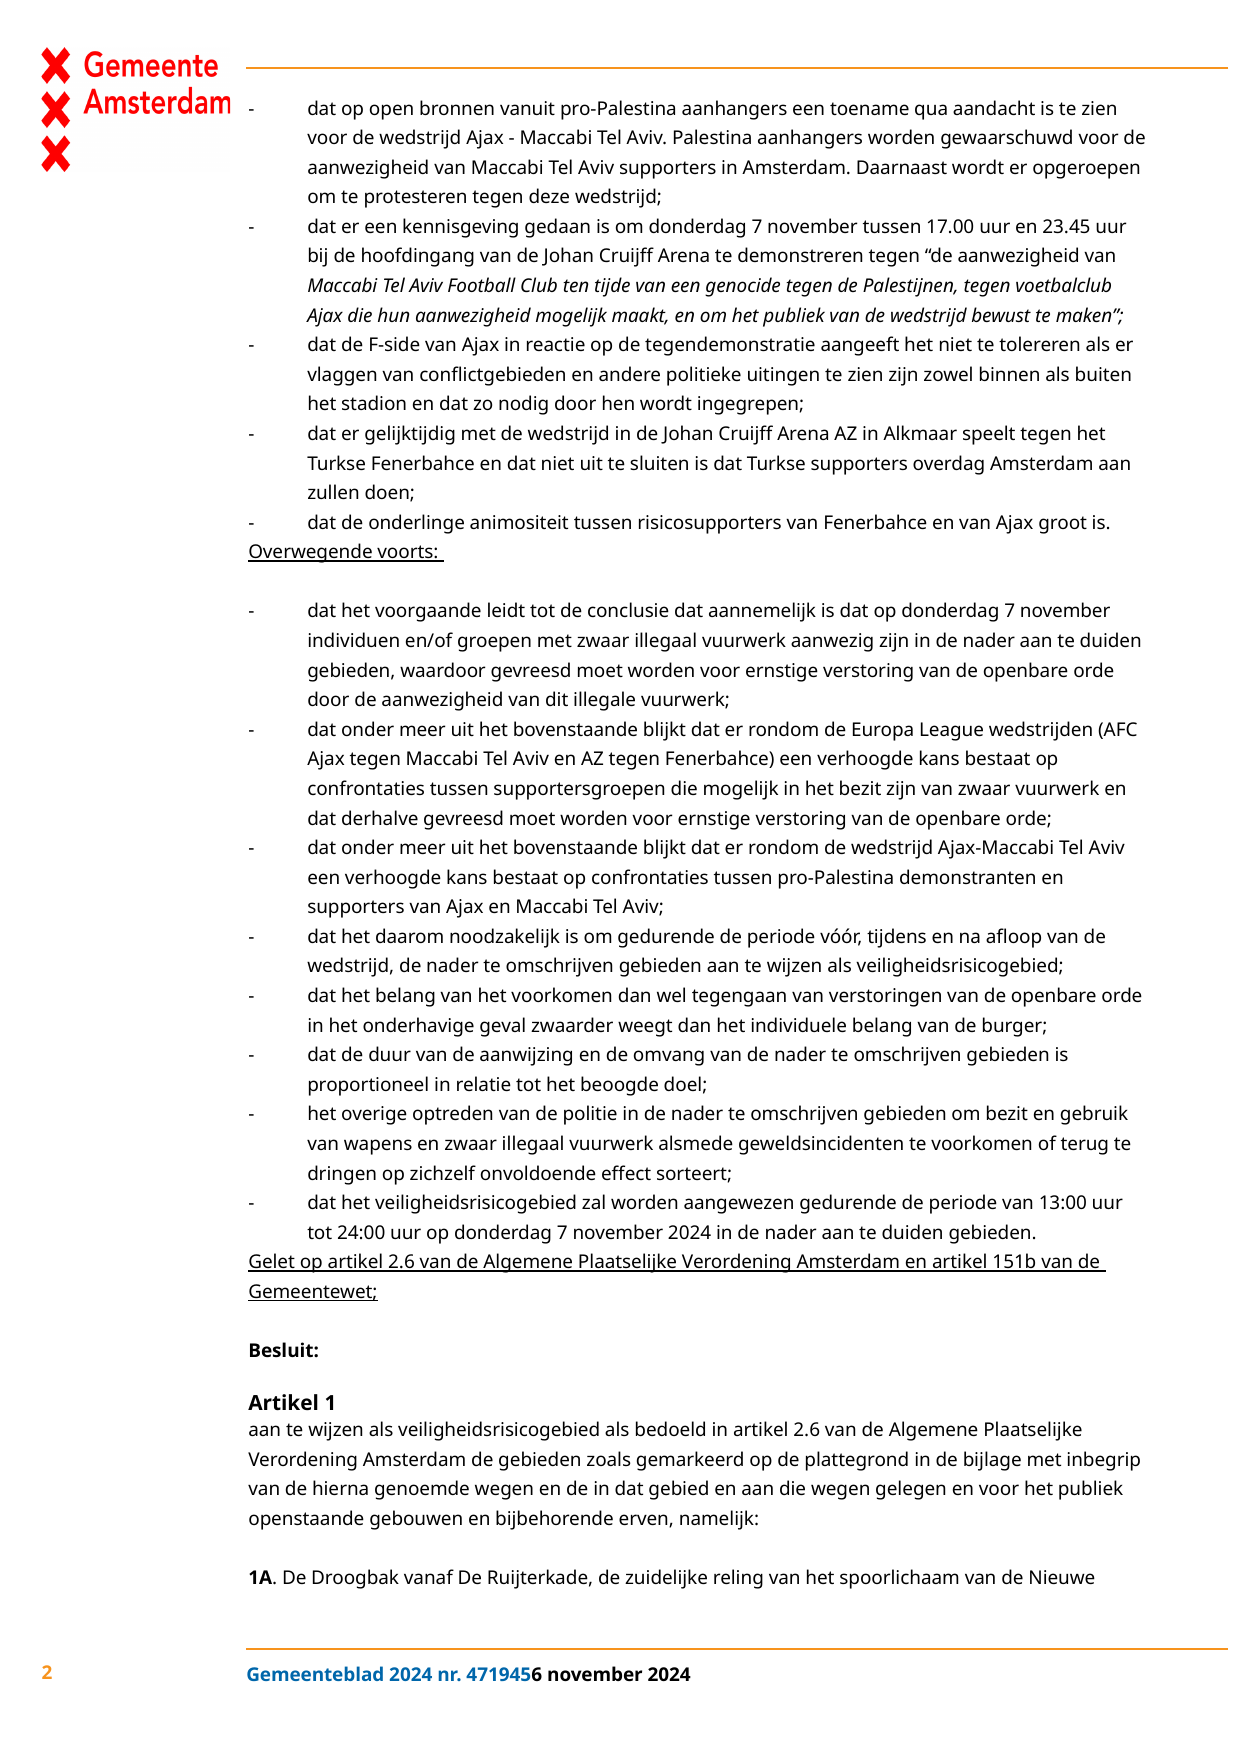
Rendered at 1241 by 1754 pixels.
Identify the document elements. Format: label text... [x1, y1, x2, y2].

list dat er een kennisgeving gedaan is om donderdag 7 november tussen 17.00 uur en 23.45 uur bij de hoofdingang van de Johan Cruijff Arena te demonstreren tegen “de aanwezigheid van Maccabi Tel Aviv Football Club ten tijde van een genocide tegen de Palestijnen, tegen voetbalclub Ajax die hun aanwezigheid mogelijk maakt, en om het publiek van de wedstrijd bewust te maken”; [248, 213, 1152, 328]
list dat het daarom noodzakelijk is om gedurende de periode vóór, tijdens en na afloop van de wedstrijd, de nader te omschrijven gebieden aan te wijzen als veiligheidsrisicogebied; [248, 923, 1152, 978]
list dat de F-side van Ajax in reactie op de tegendemonstratie aangeeft het niet te tolereren als er vlaggen van conflictgebieden en andere politieke uitingen te zien zijn zowel binnen als buiten het stadion en dat zo nodig door hen wordt ingegrepen; [248, 331, 1152, 416]
list dat het belang van het voorkomen dan wel tegengaan van verstoringen van de openbare orde in het onderhavige geval zwaarder weegt dan het individuele belang van de burger; [248, 982, 1152, 1038]
list dat het veiligheidsrisicogebied zal worden aangewezen gedurende de periode van 13:00 uur tot 24:00 uur op donderdag 7 november 2024 in de nader aan te duiden gebieden. [248, 1189, 1152, 1245]
list dat onder meer uit het bovenstaande blijkt dat er rondom de Europa League wedstrijden (AFC Ajax tegen Maccabi Tel Aviv en AZ tegen Fenerbahce) een verhoogde kans bestaat op confrontaties tussen supportersgroepen die mogelijk in het bezit zijn van zwaar vuurwerk en dat derhalve gevreesd moet worden voor ernstige verstoring van de openbare orde; [248, 716, 1152, 831]
text Besluit: [248, 1337, 1152, 1363]
list dat het voorgaande leidt tot de conclusie dat aannemelijk is dat op donderdag 7 november individuen en/of groepen met zwaar illegaal vuurwerk aanwezig zijn in de nader aan te duiden gebieden, waardoor gevreesd moet worden voor ernstige verstoring van de openbare orde door de aanwezigheid van dit illegale vuurwerk; [248, 598, 1152, 712]
text Gelet op artikel 2.6 van de Algemene Plaatselijke Verordening Amsterdam en artikel 151b van de Gemeentewet; [248, 1248, 1152, 1304]
text 1A. De Droogbak vanaf De Ruijterkade, de zuidelijke reling van het spoorlichaam van de Nieuwe [248, 1564, 1152, 1590]
list dat op open bronnen vanuit pro-Palestina aanhangers een toename qua aandacht is te zien voor de wedstrijd Ajax - Maccabi Tel Aviv. Palestina aanhangers worden gewaarschuwd voor de aanwezigheid van Maccabi Tel Aviv supporters in Amsterdam. Daarnaast wordt er opgeroepen om te protesteren tegen deze wedstrijd; [248, 95, 1152, 209]
text Overwegende voorts: [248, 538, 1152, 564]
picture [41, 47, 231, 172]
list dat de onderlinge animositeit tussen risicosupporters van Fenerbahce en van Ajax groot is. [248, 509, 1152, 535]
list dat de duur van de aanwijzing en de omvang van de nader te omschrijven gebieden is proportioneel in relatie tot het beoogde doel; [248, 1041, 1152, 1097]
list dat er gelijktijdig met de wedstrijd in de Johan Cruijff Arena AZ in Alkmaar speelt tegen het Turkse Fenerbahce en dat niet uit te sluiten is dat Turkse supporters overdag Amsterdam aan zullen doen; [248, 420, 1152, 505]
text Artikel 1 [248, 1388, 1152, 1416]
text aan te wijzen als veiligheidsrisicogebied als bedoeld in artikel 2.6 van de Algemene Plaatselijke Verordening Amsterdam de gebieden zoals gemarkeerd op de plattegrond in de bijlage met inbegrip van de hierna genoemde wegen en de in dat gebied en aan die wegen gelegen en voor het publiek openstaande gebouwen en bijbehorende erven, namelijk: [248, 1416, 1152, 1531]
list dat onder meer uit het bovenstaande blijkt dat er rondom de wedstrijd Ajax-Maccabi Tel Aviv een verhoogde kans bestaat op confrontaties tussen pro-Palestina demonstranten en supporters van Ajax en Maccabi Tel Aviv; [248, 834, 1152, 919]
list het overige optreden van de politie in de nader te omschrijven gebieden om bezit en gebruik van wapens en zwaar illegaal vuurwerk alsmede geweldsincidenten te voorkomen of terug te dringen op zichzelf onvoldoende effect sorteert; [248, 1101, 1152, 1186]
